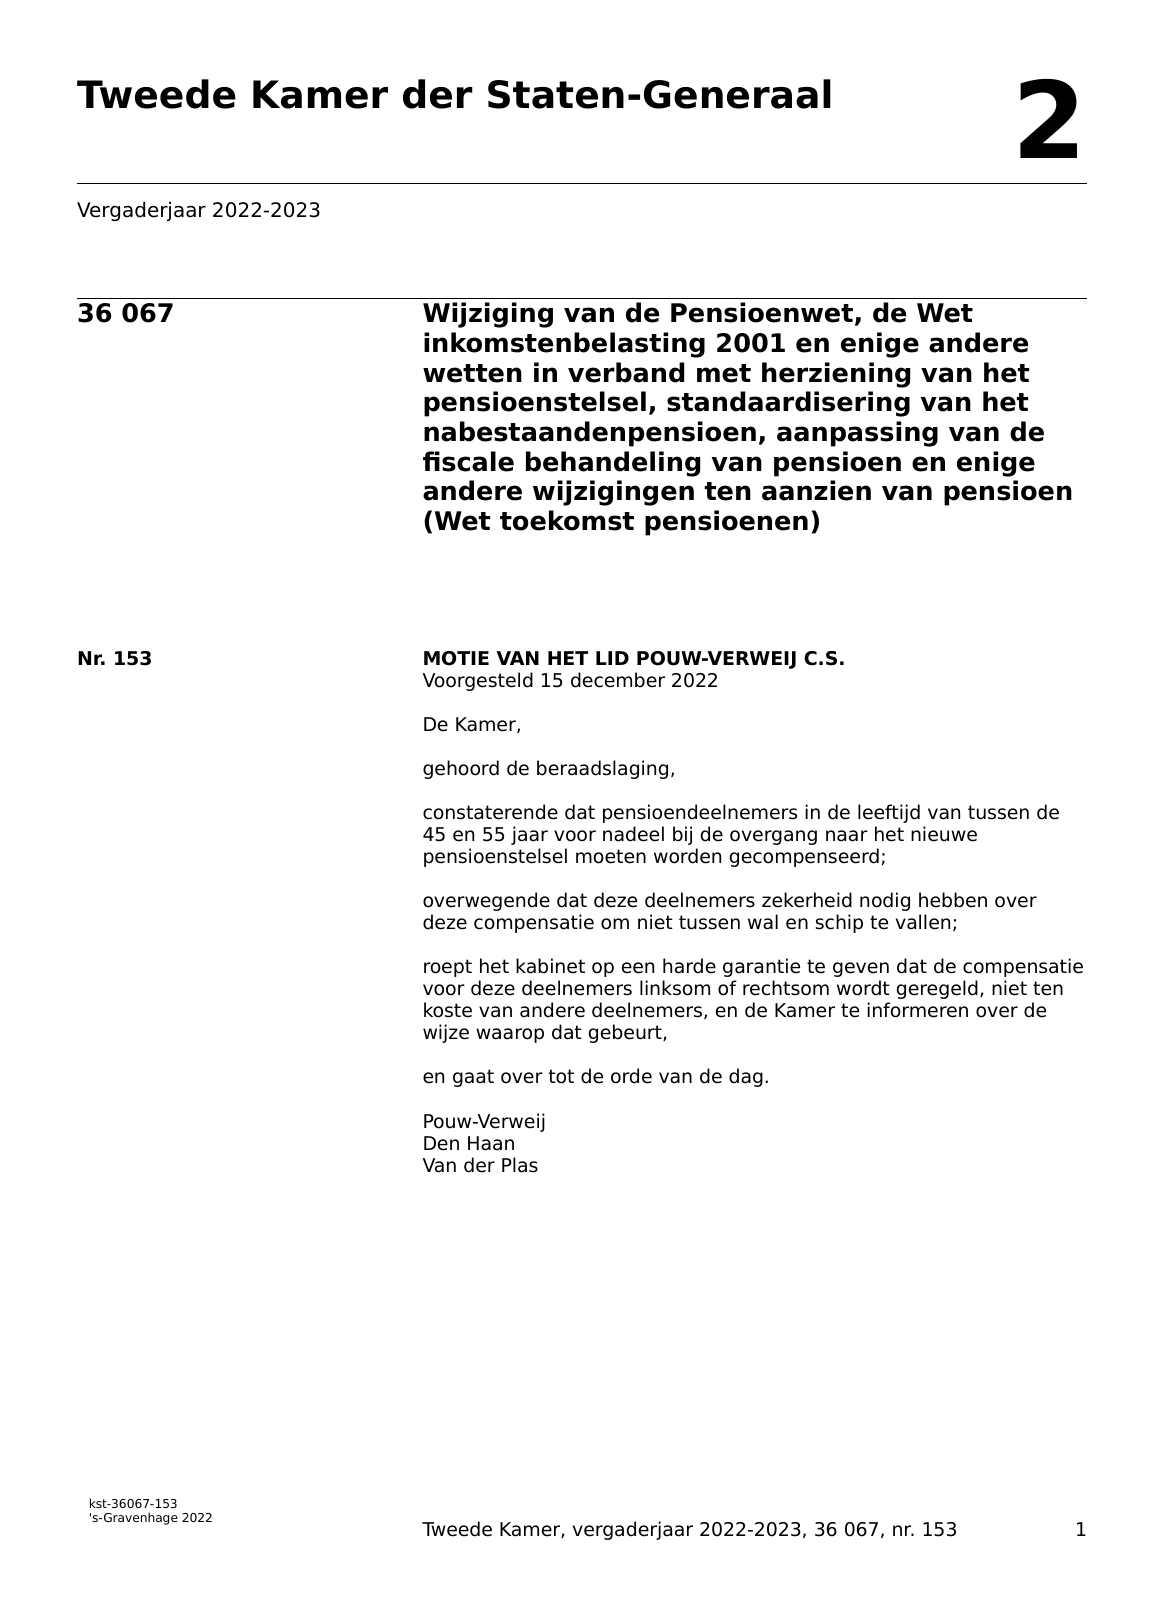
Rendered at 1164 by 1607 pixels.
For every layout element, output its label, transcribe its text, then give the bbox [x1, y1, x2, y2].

text 's-Gravenhage 2022 [88, 1511, 323, 1525]
text Voorgesteld 15 december 2022 [422, 669, 1087, 691]
text constaterende dat pensioendeelnemers in de leeftijd van tussen de 45 en 55 jaar voor nadeel bij de overgang naar het nieuwe pensioenstelsel moeten worden gecompenseerd; [422, 802, 1087, 868]
text en gaat over tot de orde van de dag. [422, 1066, 1087, 1088]
text De Kamer, [422, 714, 1087, 736]
text roept het kabinet op een harde garantie te geven dat de compensatie voor deze deelnemers linksom of rechtsom wordt geregeld, niet ten koste van andere deelnemers, en de Kamer te informeren over de wijze waarop dat gebeurt, [422, 956, 1087, 1044]
text Den Haan [422, 1132, 1087, 1154]
table_cell Vergaderjaar 2022-2023 [77, 184, 1087, 298]
text Pouw-Verweij [422, 1111, 1087, 1132]
text overwegende dat deze deelnemers zekerheid nodig hebben over deze compensatie om niet tussen wal en schip te vallen; [422, 890, 1087, 934]
table_header Tweede Kamer der Staten-Generaal [77, 59, 886, 183]
table_header 2 [886, 59, 1087, 183]
text gehoord de beraadslaging, [422, 758, 1087, 780]
subtitle Nr. 153 MOTIE VAN HET LID POUW-VERWEIJ C.S. [77, 647, 1087, 669]
text kst-36067-153 [88, 1497, 323, 1511]
text Van der Plas [422, 1154, 1087, 1176]
subtitle 36 067 Wijziging van de Pensioenwet, de Wet inkomstenbelasting 2001 en enige andere wetten in verband met herziening van het pensioenstelsel, standaardisering van het nabestaandenpensioen, aanpassing van de fiscale behandeling van pensioen en enige andere wijzigingen ten aanzien van pensioen (Wet toekomst pensioenen) [77, 299, 1087, 536]
